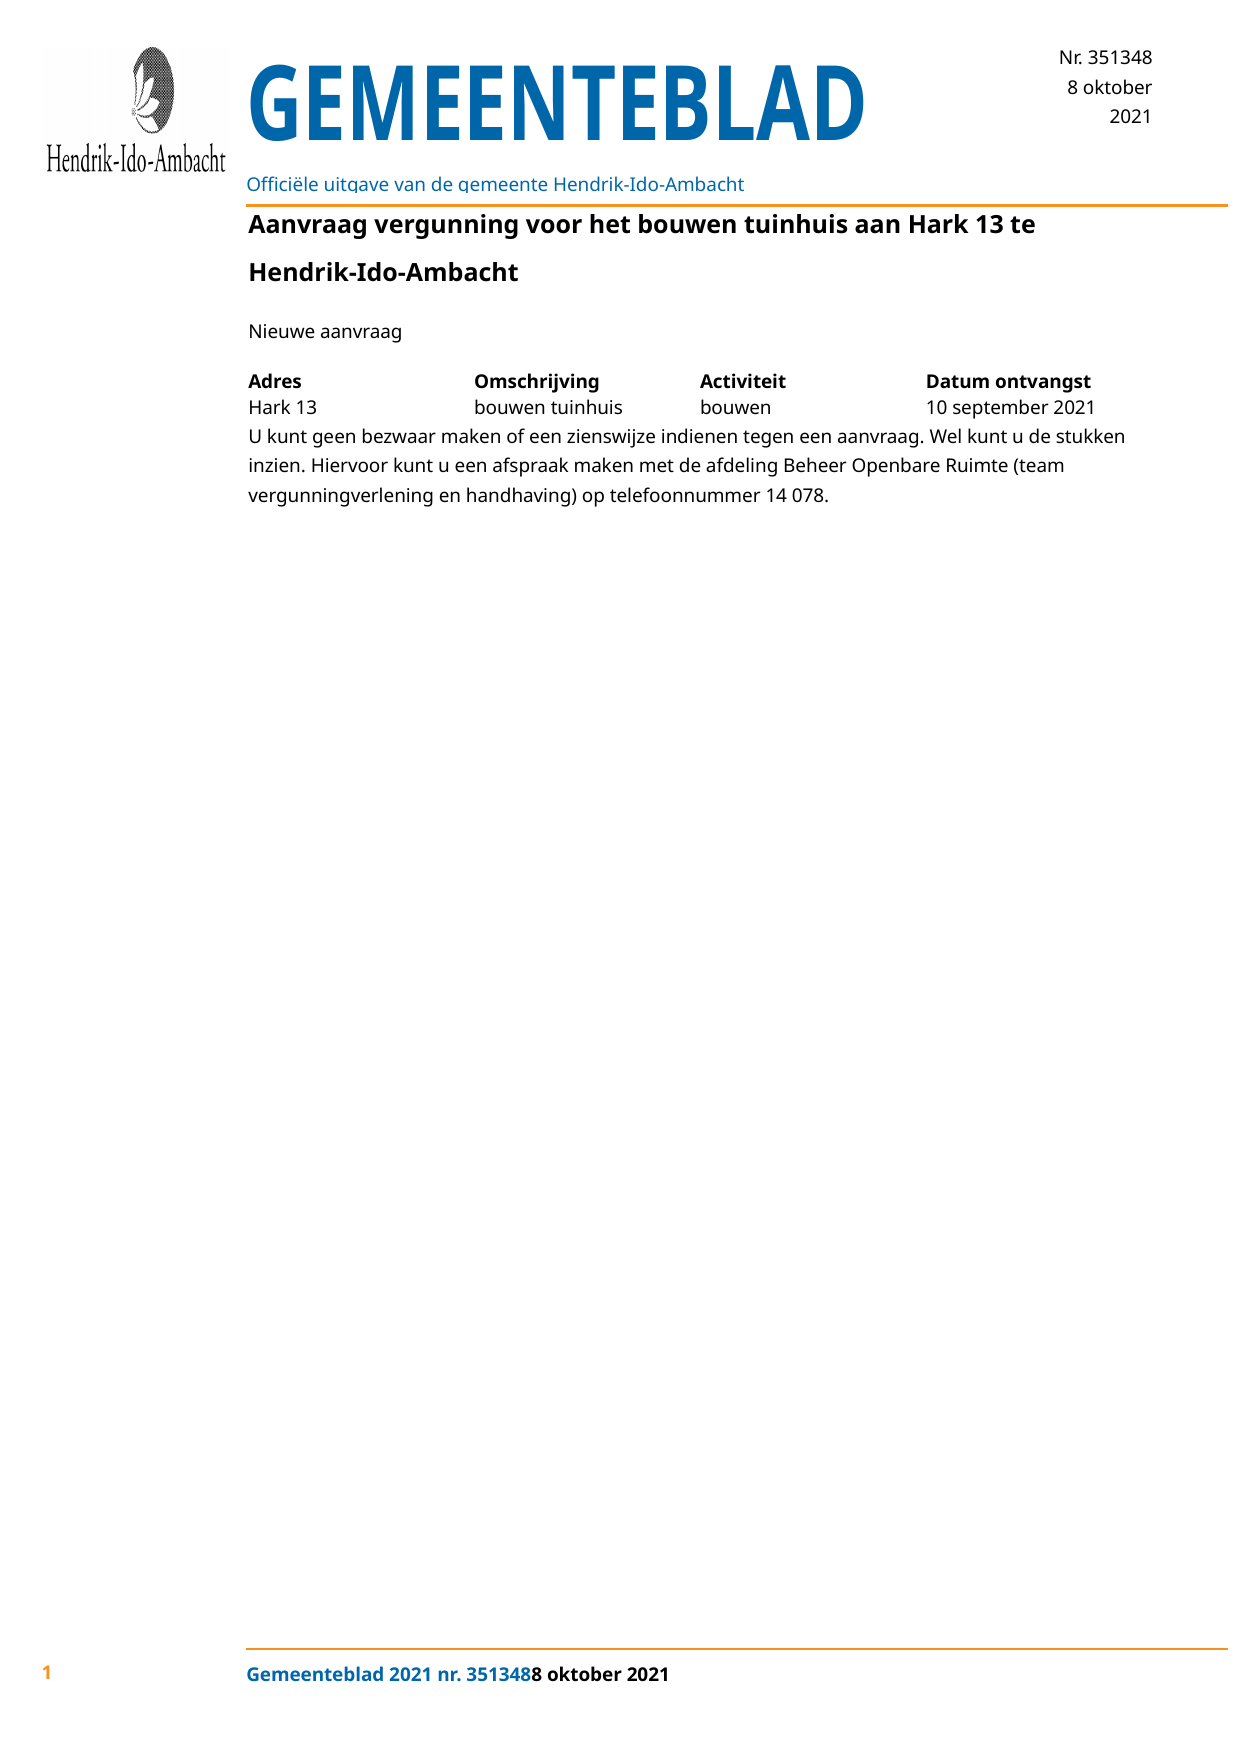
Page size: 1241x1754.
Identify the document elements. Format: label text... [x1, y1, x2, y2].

text Nieuwe aanvraag [248, 318, 1152, 344]
table_header Adres [248, 369, 474, 394]
table_cell bouwen tuinhuis [474, 394, 700, 420]
picture [41, 47, 231, 172]
text U kunt geen bezwaar maken of een zienswijze indienen tegen een aanvraag. Wel kunt u de stukken inzien. Hiervoor kunt u een afspraak maken met de afdeling Beheer Openbare Ruimte (team vergunningverlening en handhaving) op telefoonnummer 14 078. [248, 423, 1152, 508]
table_cell bouwen [700, 394, 926, 420]
text Aanvraag vergunning voor het bouwen tuinhuis aan Hark 13 te Hendrik-Ido-Ambacht [248, 207, 1152, 288]
table_header Activiteit [700, 369, 926, 394]
table_header Datum ontvangst [926, 369, 1152, 394]
table_cell 10 september 2021 [926, 394, 1152, 420]
table_cell Hark 13 [248, 394, 474, 420]
table_header Omschrijving [474, 369, 700, 394]
